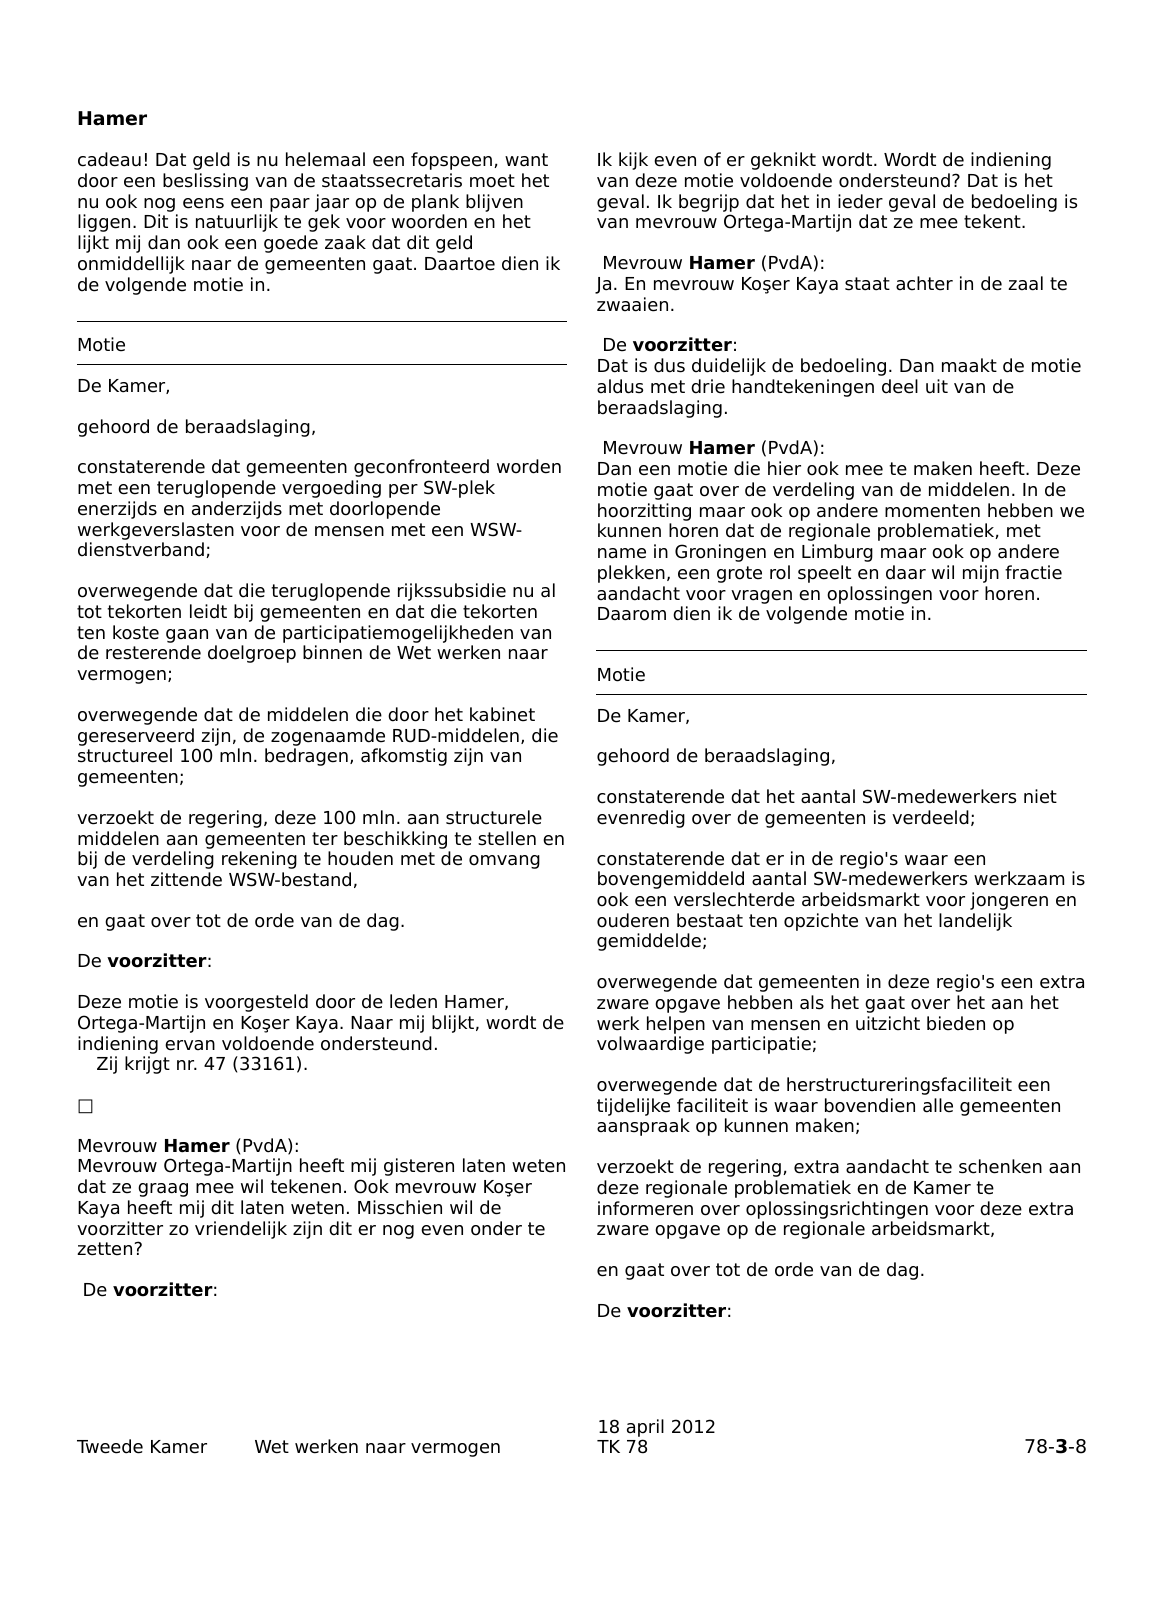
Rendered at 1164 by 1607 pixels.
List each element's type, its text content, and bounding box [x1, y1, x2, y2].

text □ [77, 1095, 567, 1116]
text De voorzitter: [596, 335, 1087, 356]
text gehoord de beraadslaging, [77, 417, 567, 437]
text De Kamer, [77, 376, 567, 397]
text Ik kijk even of er geknikt wordt. Wordt de indiening van deze motie voldoende ondersteund? Dat is het geval. Ik begrijp dat het in ieder geval de bedoeling is van mevrouw Ortega-Martijn dat ze mee tekent. [596, 150, 1087, 233]
text overwegende dat de middelen die door het kabinet gereserveerd zijn, de zogenaamde RUD-middelen, die structureel 100 mln. bedragen, afkomstig zijn van gemeenten; [77, 705, 567, 788]
text overwegende dat de herstructureringsfaciliteit een tijdelijke faciliteit is waar bovendien alle gemeenten aanspraak op kunnen maken; [596, 1075, 1087, 1137]
text overwegende dat gemeenten in deze regio's een extra zware opgave hebben als het gaat over het aan het werk helpen van mensen en uitzicht bieden op volwaardige participatie; [596, 972, 1087, 1055]
text constaterende dat gemeenten geconfronteerd worden met een teruglopende vergoeding per SW-plek enerzijds en anderzijds met doorlopende werkgeverslasten voor de mensen met een WSW-dienstverband; [77, 457, 567, 561]
text en gaat over tot de orde van de dag. [77, 911, 567, 931]
text gehoord de beraadslaging, [596, 746, 1087, 767]
text Motie [77, 335, 567, 356]
text verzoekt de regering, deze 100 mln. aan structurele middelen aan gemeenten ter beschikking te stellen en bij de verdeling rekening te houden met de omvang van het zittende WSW-bestand, [77, 808, 567, 891]
text Ja. En mevrouw Koşer Kaya staat achter in de zaal te zwaaien. [596, 274, 1087, 315]
text verzoekt de regering, extra aandacht te schenken aan deze regionale problematiek en de Kamer te informeren over oplossingsrichtingen voor deze extra zware opgave op de regionale arbeidsmarkt, [596, 1157, 1087, 1240]
text constaterende dat het aantal SW-medewerkers niet evenredig over de gemeenten is verdeeld; [596, 787, 1087, 828]
text Motie [596, 665, 1087, 685]
text Mevrouw Hamer (PvdA): [77, 1136, 567, 1156]
text cadeau! Dat geld is nu helemaal een fopspeen, want door een beslissing van de staatssecretaris moet het nu ook nog eens een paar jaar op de plank blijven liggen. Dit is natuurlijk te gek voor woorden en het lijkt mij dan ook een goede zaak dat dit geld onmiddellijk naar de gemeenten gaat. Daartoe dien ik de volgende motie in. [77, 150, 567, 295]
text De Kamer, [596, 705, 1087, 726]
text constaterende dat er in de regio's waar een bovengemiddeld aantal SW-medewerkers werkzaam is ook een verslechterde arbeidsmarkt voor jongeren en ouderen bestaat ten opzichte van het landelijk gemiddelde; [596, 848, 1087, 952]
text Mevrouw Ortega-Martijn heeft mij gisteren laten weten dat ze graag mee wil tekenen. Ook mevrouw Koşer Kaya heeft mij dit laten weten. Misschien wil de voorzitter zo vriendelijk zijn dit er nog even onder te zetten? [77, 1156, 567, 1260]
text Dat is dus duidelijk de bedoeling. Dan maakt de motie aldus met drie handtekeningen deel uit van de beraadslaging. [596, 356, 1087, 418]
text Zij krijgt nr. 47 (33161). [77, 1054, 567, 1075]
text overwegende dat die teruglopende rijkssubsidie nu al tot tekorten leidt bij gemeenten en dat die tekorten ten koste gaan van de participatiemogelijkheden van de resterende doelgroep binnen de Wet werken naar vermogen; [77, 581, 567, 685]
text en gaat over tot de orde van de dag. [596, 1260, 1087, 1281]
text Mevrouw Hamer (PvdA): [596, 253, 1087, 274]
text De voorzitter: [77, 1280, 567, 1301]
text De voorzitter: [77, 951, 567, 972]
text Mevrouw Hamer (PvdA): [596, 438, 1087, 459]
text Deze motie is voorgesteld door de leden Hamer, Ortega-Martijn en Koşer Kaya. Naar mij blijkt, wordt de indiening ervan voldoende ondersteund. [77, 992, 567, 1054]
text De voorzitter: [596, 1301, 1087, 1321]
text Dan een motie die hier ook mee te maken heeft. Deze motie gaat over de verdeling van de middelen. In de hoorzitting maar ook op andere momenten hebben we kunnen horen dat de regionale problematiek, met name in Groningen en Limburg maar ook op andere plekken, een grote rol speelt en daar wil mijn fractie aandacht voor vragen en oplossingen voor horen. Daarom dien ik de volgende motie in. [596, 459, 1087, 625]
